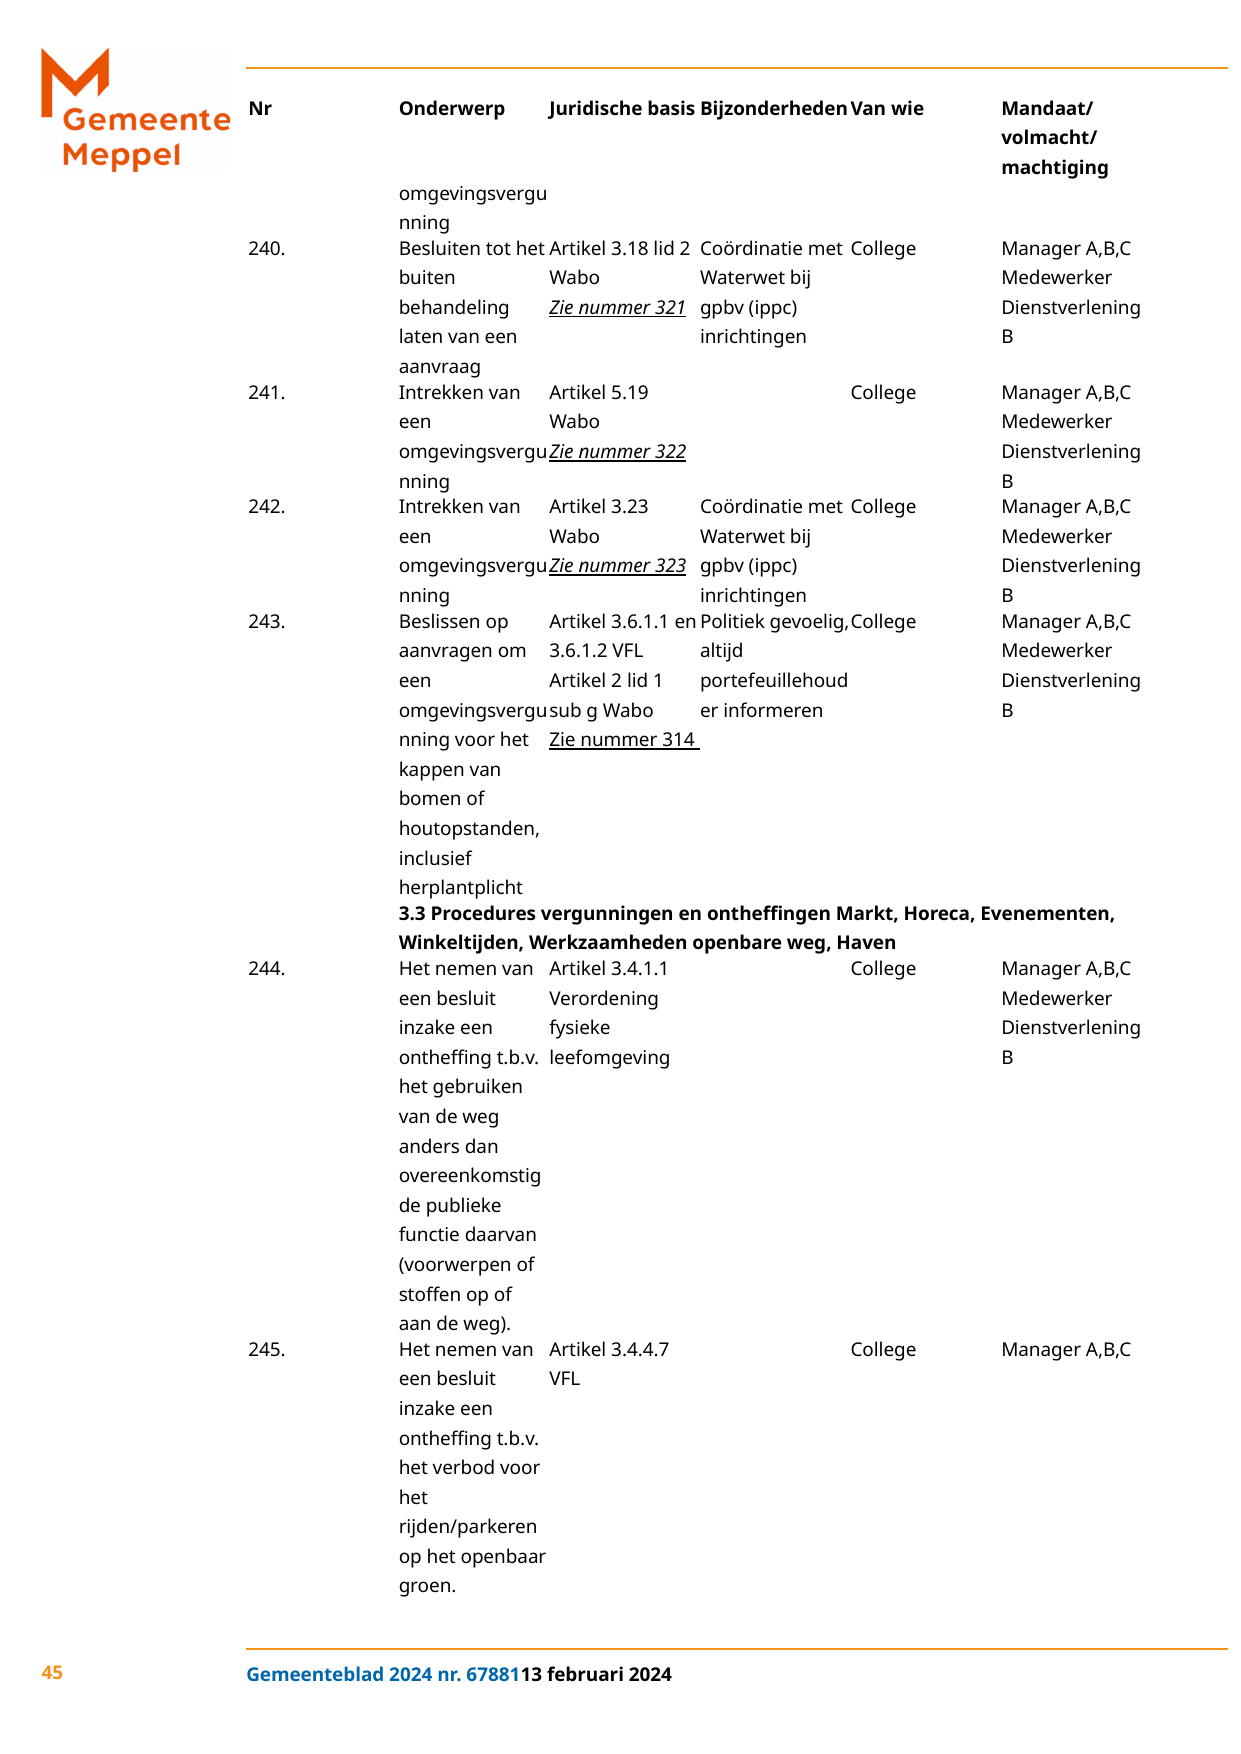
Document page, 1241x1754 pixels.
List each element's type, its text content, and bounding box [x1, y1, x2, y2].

table_cell [248, 955, 398, 1336]
table_cell [700, 955, 850, 1336]
table_cell Manager A,B,C Medewerker Dienstverlening B [1001, 494, 1152, 608]
table_cell Artikel 3.18 lid 2 Wabo Zie nummer 321 [549, 235, 700, 379]
table_cell College [850, 494, 1001, 608]
table_cell Het nemen van een besluit inzake een ontheffing t.b.v. het gebruiken van de weg anders dan overeenkomstig de publieke functie daarvan (voorwerpen of stoffen op of aan de weg). [399, 955, 549, 1336]
table_cell Manager A,B,C Medewerker Dienstverlening B [1001, 235, 1152, 379]
table_cell [850, 180, 1001, 235]
table_cell Artikel 5.19 Wabo Zie nummer 322 [549, 379, 700, 493]
table_cell College [850, 235, 1001, 379]
table_cell Artikel 3.23 Wabo Zie nummer 323 [549, 494, 700, 608]
table_cell Het nemen van een besluit inzake een ontheffing t.b.v. het verbod voor het rijden/parkeren op het openbaar groen. [399, 1336, 549, 1598]
table_cell College [850, 955, 1001, 1336]
table_cell College [850, 379, 1001, 493]
table_cell [549, 180, 700, 235]
table_cell [700, 1336, 850, 1598]
table_cell Manager A,B,C Medewerker Dienstverlening B [1001, 608, 1152, 900]
table_cell Manager A,B,C Medewerker Dienstverlening B [1001, 379, 1152, 493]
table_cell Beslissen op aanvragen om een omgevingsvergunning voor het kappen van bomen of houtopstanden, inclusief herplantplicht [399, 608, 549, 900]
table_cell [700, 180, 850, 235]
table_cell Artikel 3.4.1.1 Verordening fysieke leefomgeving [549, 955, 700, 1336]
table_header Nr [248, 95, 398, 180]
table_header Juridische basis [549, 95, 700, 180]
table_cell College [850, 1336, 1001, 1598]
table_cell College [850, 608, 1001, 900]
table_cell Intrekken van een omgevingsvergunning [399, 494, 549, 608]
table_cell Artikel 3.4.4.7 VFL [549, 1336, 700, 1598]
table_cell Manager A,B,C [1001, 1336, 1152, 1598]
table_cell omgevingsvergunning [399, 180, 549, 235]
table_cell [700, 379, 850, 493]
table_header Onderwerp [399, 95, 549, 180]
table_cell Artikel 3.6.1.1 en 3.6.1.2 VFL Artikel 2 lid 1 sub g Wabo Zie nummer 314 [549, 608, 700, 748]
table_cell [549, 750, 700, 900]
table_cell Intrekken van een omgevingsvergunning [399, 379, 549, 493]
table_cell [248, 379, 398, 493]
table_cell 3.3 Procedures vergunningen en ontheffingen Markt, Horeca, Evenementen, Winkeltijden, Werkzaamheden openbare weg, Haven [399, 900, 1152, 955]
table_cell [248, 180, 398, 235]
picture [41, 47, 231, 172]
table_cell Politiek gevoelig, altijd portefeuillehouder informeren [700, 608, 850, 900]
table_cell Coördinatie met Waterwet bij gpbv (ippc) inrichtingen [700, 494, 850, 608]
table_cell Besluiten tot het buiten behandeling laten van een aanvraag [399, 235, 549, 379]
table_header Van wie [850, 95, 1001, 180]
table_cell [248, 608, 398, 900]
table_cell [248, 235, 398, 379]
table_cell Coördinatie met Waterwet bij gpbv (ippc) inrichtingen [700, 235, 850, 379]
table_cell [248, 494, 398, 608]
table_cell Manager A,B,C Medewerker Dienstverlening B [1001, 955, 1152, 1336]
table_header Mandaat/volmacht/machtiging [1001, 95, 1152, 180]
table_cell [248, 900, 398, 955]
table_header Bijzonderheden [700, 95, 850, 180]
table_cell [1001, 180, 1152, 235]
table_cell [248, 1336, 398, 1598]
